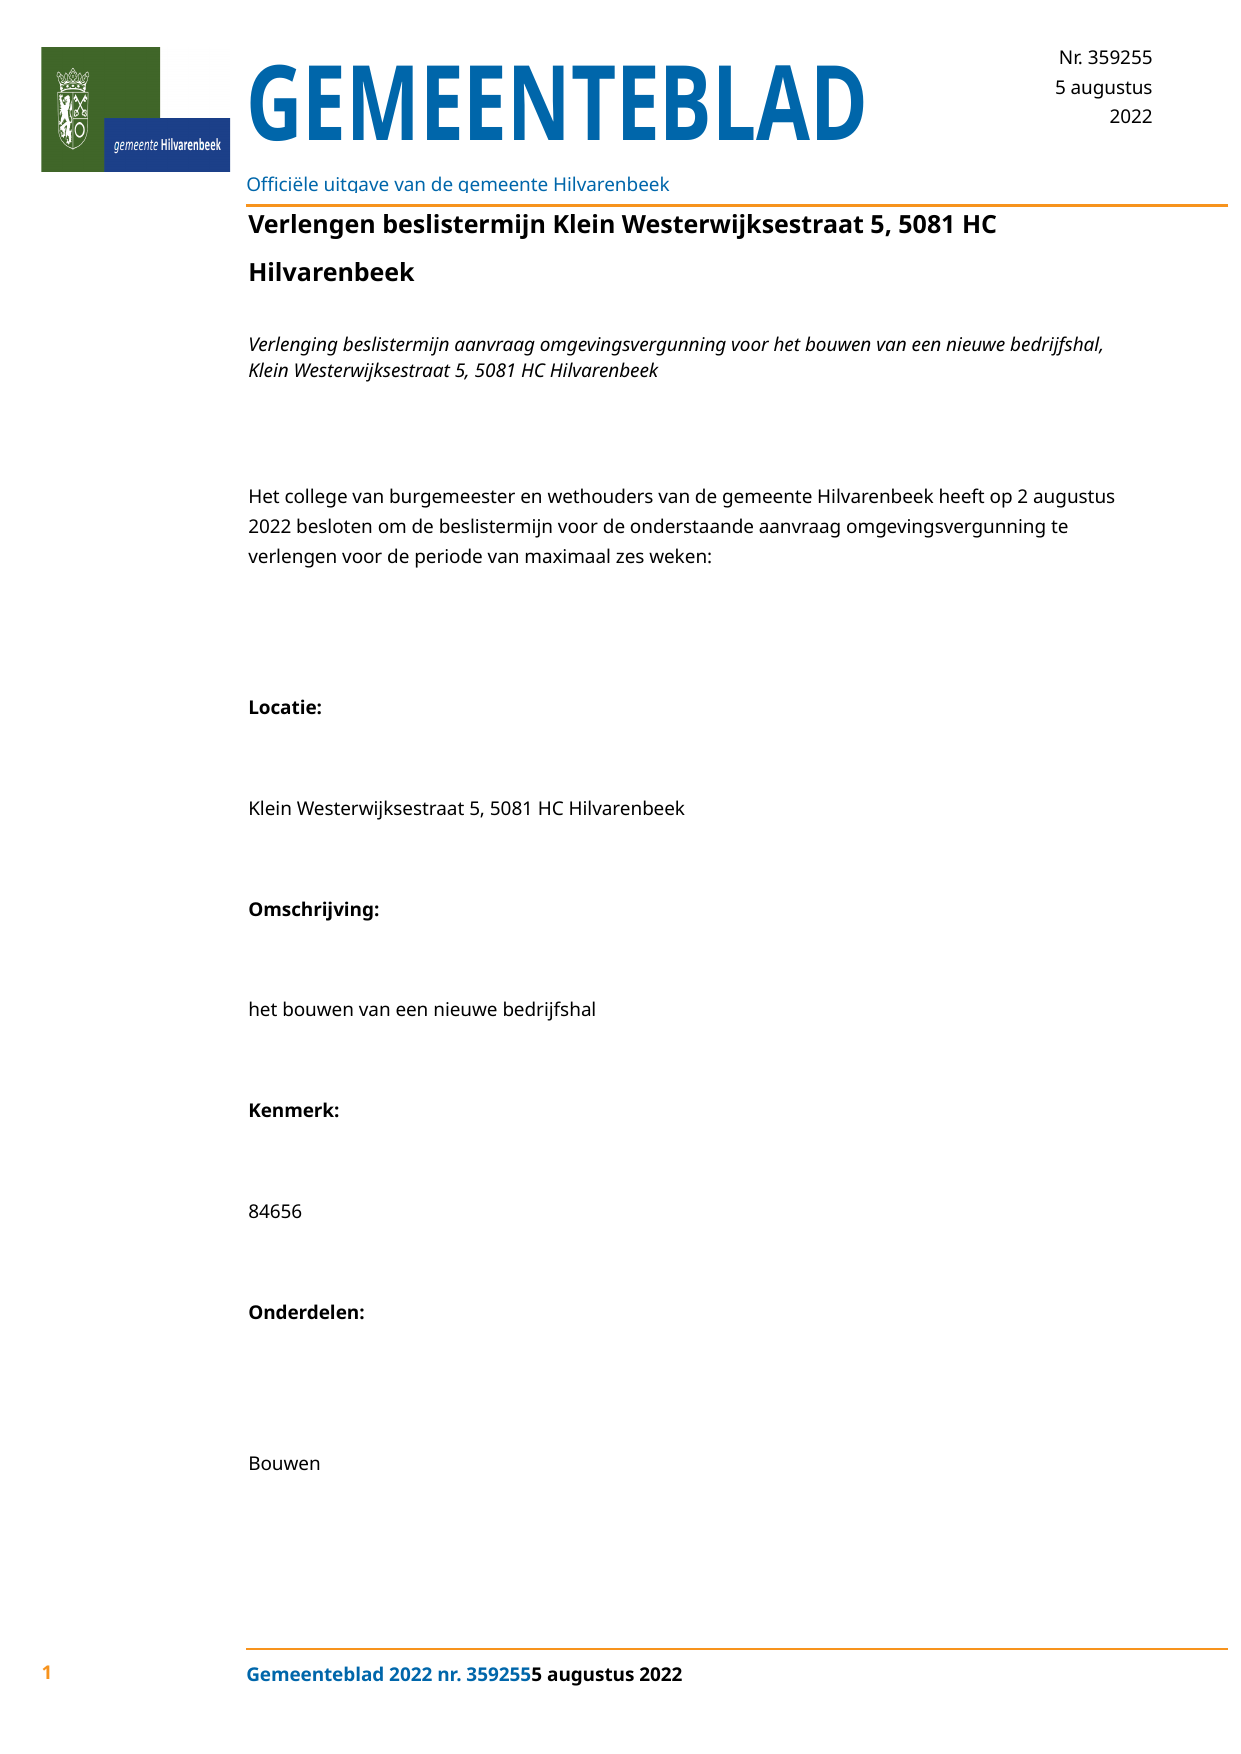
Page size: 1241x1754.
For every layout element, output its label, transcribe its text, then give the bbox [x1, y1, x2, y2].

text Verlengen beslistermijn Klein Westerwijksestraat 5, 5081 HC Hilvarenbeek [248, 207, 1152, 288]
text Kenmerk: [248, 1097, 1152, 1123]
text Verlenging beslistermijn aanvraag omgevingsvergunning voor het bouwen van een nieuwe bedrijfshal, Klein Westerwijksestraat 5, 5081 HC Hilvarenbeek [248, 331, 1152, 383]
text Klein Westerwijksestraat 5, 5081 HC Hilvarenbeek [248, 795, 1152, 821]
text Locatie: [248, 694, 1152, 720]
text Bouwen [248, 1450, 1152, 1476]
picture [41, 47, 231, 172]
text 84656 [248, 1198, 1152, 1224]
text Onderdelen: [248, 1299, 1152, 1325]
text Het college van burgemeester en wethouders van de gemeente Hilvarenbeek heeft op 2 augustus 2022 besloten om de beslistermijn voor de onderstaande aanvraag omgevingsvergunning te verlengen voor de periode van maximaal zes weken: [248, 484, 1152, 569]
text het bouwen van een nieuwe bedrijfshal [248, 997, 1152, 1022]
text Omschrijving: [248, 896, 1152, 922]
